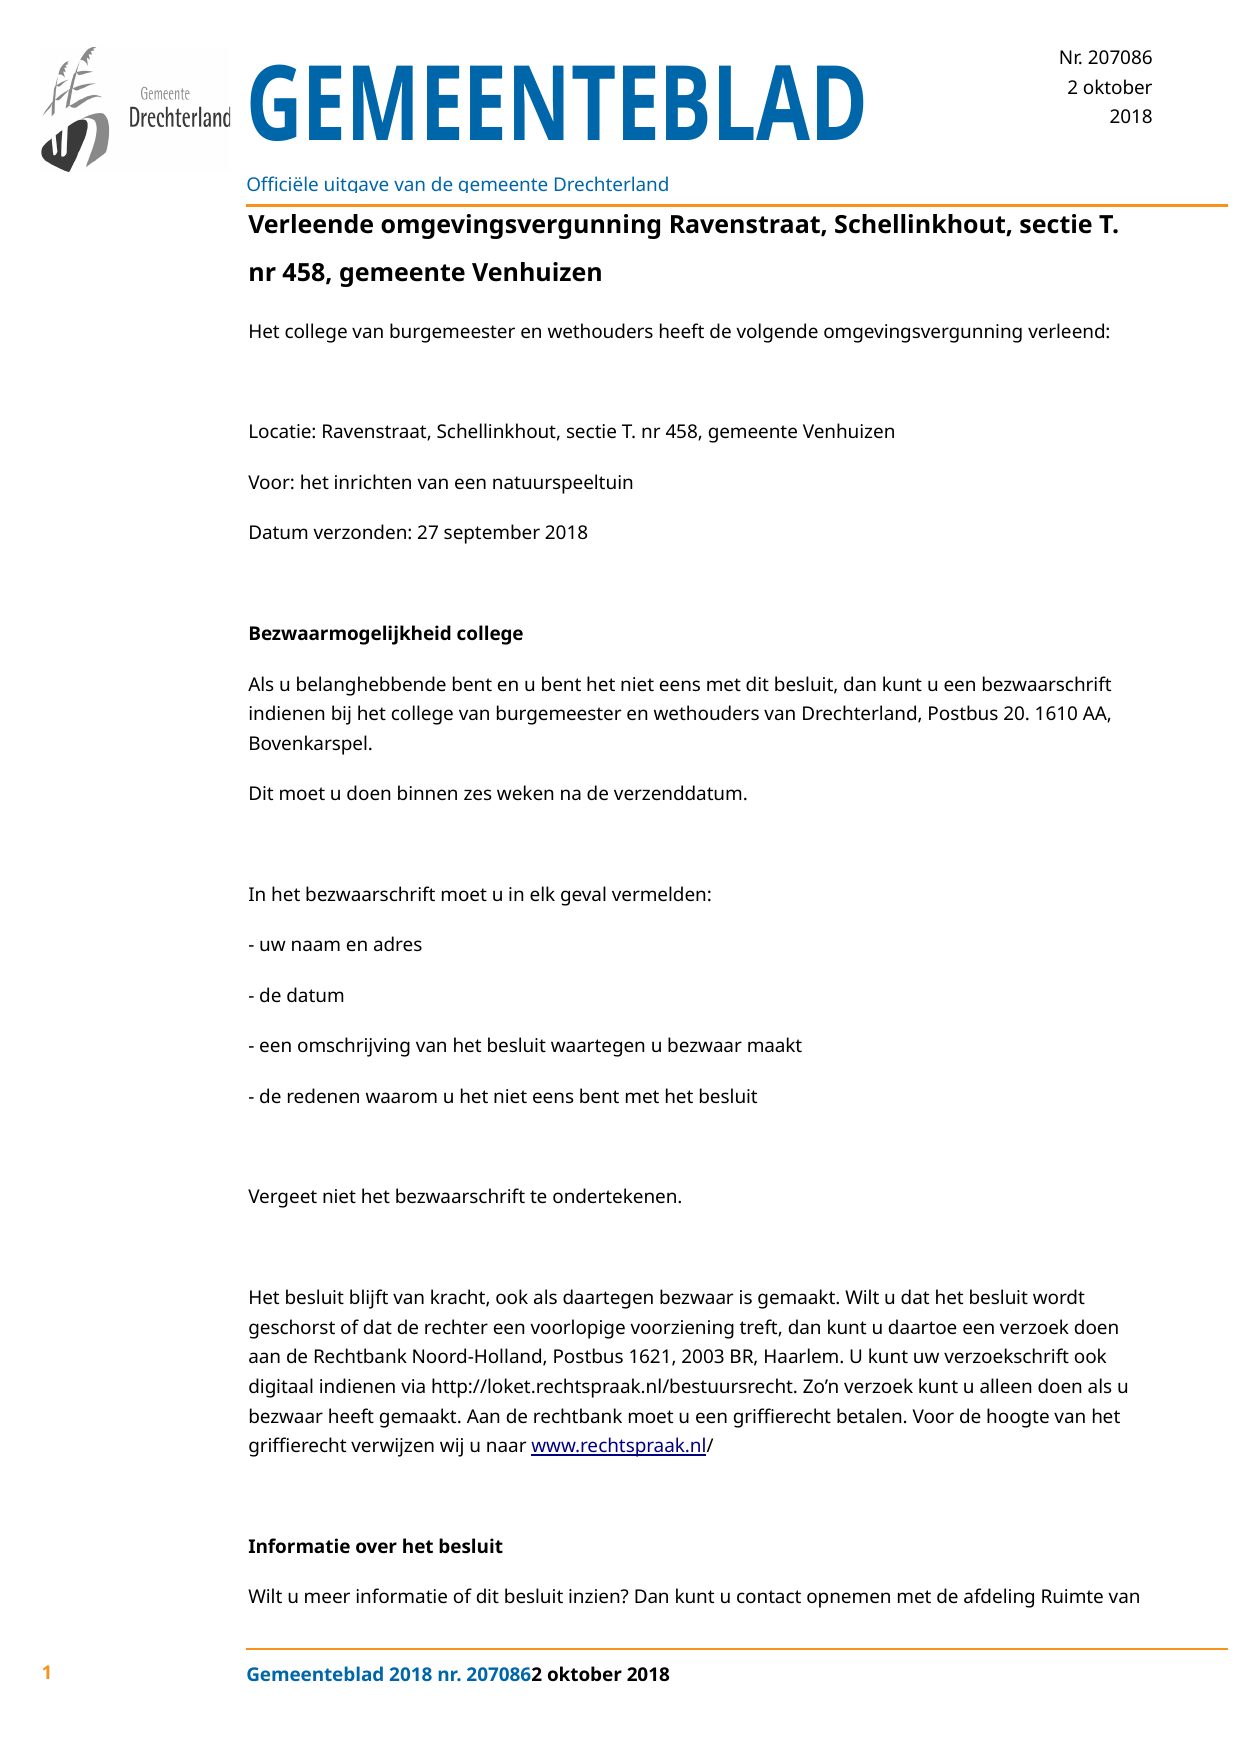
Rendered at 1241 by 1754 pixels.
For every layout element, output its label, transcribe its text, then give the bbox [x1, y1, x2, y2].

text Het besluit blijft van kracht, ook als daartegen bezwaar is gemaakt. Wilt u dat het besluit wordt geschorst of dat de rechter een voorlopige voorziening treft, dan kunt u daartoe een verzoek doen aan de Rechtbank Noord-Holland, Postbus 1621, 2003 BR, Haarlem. U kunt uw verzoekschrift ook digitaal indienen via http://loket.rechtspraak.nl/bestuursrecht. Zo’n verzoek kunt u alleen doen als u bezwaar heeft gemaakt. Aan de rechtbank moet u een griffierecht betalen. Voor de hoogte van het griffierecht verwijzen wij u naar www.rechtspraak.nl/ [248, 1284, 1152, 1458]
text Locatie: Ravenstraat, Schellinkhout, sectie T. nr 458, gemeente Venhuizen [248, 419, 1152, 444]
text In het bezwaarschrift moet u in elk geval vermelden: [248, 881, 1152, 907]
text - uw naam en adres [248, 932, 1152, 957]
text Dit moet u doen binnen zes weken na de verzenddatum. [248, 780, 1152, 806]
text Verleende omgevingsvergunning Ravenstraat, Schellinkhout, sectie T. nr 458, gemeente Venhuizen [248, 207, 1152, 288]
text Bezwaarmogelijkheid college [248, 620, 1152, 646]
text Informatie over het besluit [248, 1533, 1152, 1559]
text - de redenen waarom u het niet eens bent met het besluit [248, 1083, 1152, 1109]
picture [41, 47, 231, 172]
text - een omschrijving van het besluit waartegen u bezwaar maakt [248, 1032, 1152, 1058]
text Vergeet niet het bezwaarschrift te ondertekenen. [248, 1184, 1152, 1209]
text Het college van burgemeester en wethouders heeft de volgende omgevingsvergunning verleend: [248, 318, 1152, 344]
text Voor: het inrichten van een natuurspeeltuin [248, 469, 1152, 495]
text - de datum [248, 982, 1152, 1008]
text Als u belanghebbende bent en u bent het niet eens met dit besluit, dan kunt u een bezwaarschrift indienen bij het college van burgemeester en wethouders van Drechterland, Postbus 20. 1610 AA, Bovenkarspel. [248, 671, 1152, 756]
text Datum verzonden: 27 september 2018 [248, 519, 1152, 545]
text Wilt u meer informatie of dit besluit inzien? Dan kunt u contact opnemen met de afdeling Ruimte van [248, 1584, 1152, 1609]
